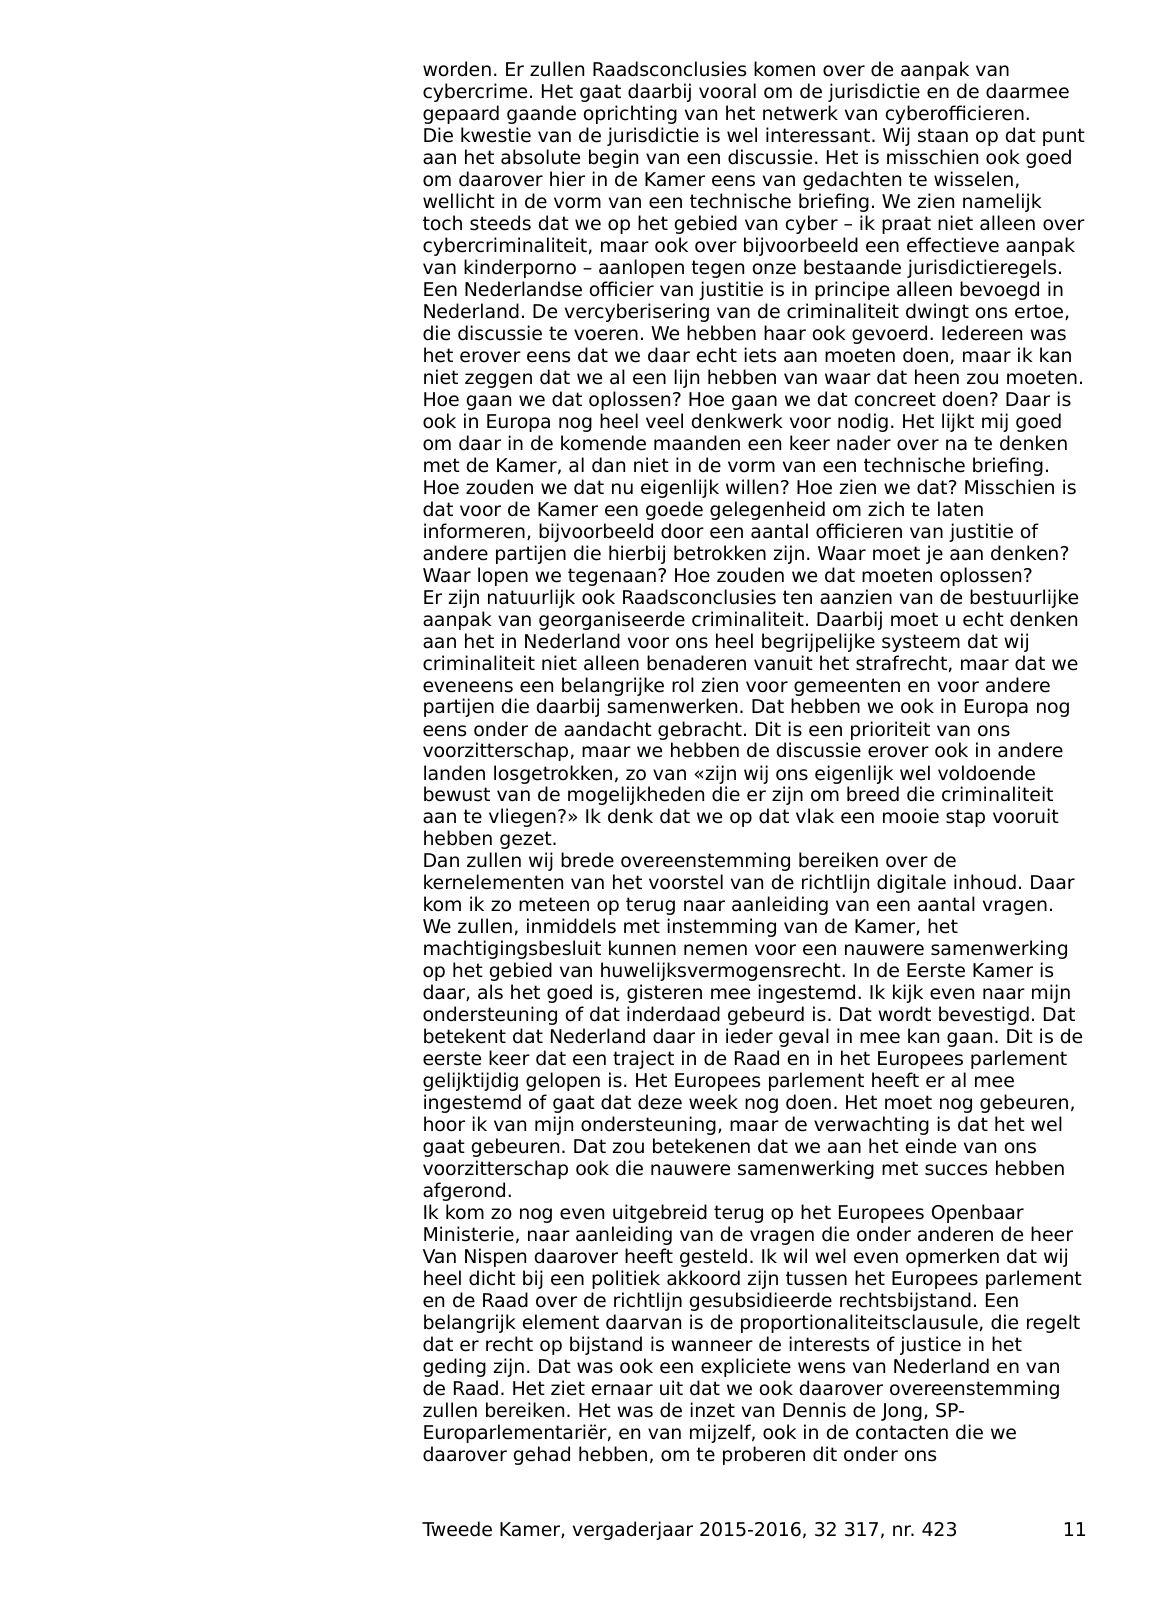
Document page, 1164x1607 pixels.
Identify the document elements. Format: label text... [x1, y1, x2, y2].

text worden. Er zullen Raadsconclusies komen over de aanpak van cybercrime. Het gaat daarbij vooral om de jurisdictie en de daarmee gepaard gaande oprichting van het netwerk van cyberofficieren. [422, 59, 1087, 125]
text Dan zullen wij brede overeenstemming bereiken over de kernelementen van het voorstel van de richtlijn digitale inhoud. Daar kom ik zo meteen op terug naar aanleiding van een aantal vragen. We zullen, inmiddels met instemming van de Kamer, het machtigingsbesluit kunnen nemen voor een nauwere samenwerking op het gebied van huwelijksvermogensrecht. In de Eerste Kamer is daar, als het goed is, gisteren mee ingestemd. Ik kijk even naar mijn ondersteuning of dat inderdaad gebeurd is. Dat wordt bevestigd. Dat betekent dat Nederland daar in ieder geval in mee kan gaan. Dit is de eerste keer dat een traject in de Raad en in het Europees parlement gelijktijdig gelopen is. Het Europees parlement heeft er al mee ingestemd of gaat dat deze week nog doen. Het moet nog gebeuren, hoor ik van mijn ondersteuning, maar de verwachting is dat het wel gaat gebeuren. Dat zou betekenen dat we aan het einde van ons voorzitterschap ook die nauwere samenwerking met succes hebben afgerond. [422, 850, 1087, 1202]
text Er zijn natuurlijk ook Raadsconclusies ten aanzien van de bestuurlijke aanpak van georganiseerde criminaliteit. Daarbij moet u echt denken aan het in Nederland voor ons heel begrijpelijke systeem dat wij criminaliteit niet alleen benaderen vanuit het strafrecht, maar dat we eveneens een belangrijke rol zien voor gemeenten en voor andere partijen die daarbij samenwerken. Dat hebben we ook in Europa nog eens onder de aandacht gebracht. Dit is een prioriteit van ons voorzitterschap, maar we hebben de discussie erover ook in andere landen losgetrokken, zo van «zijn wij ons eigenlijk wel voldoende bewust van de mogelijkheden die er zijn om breed die criminaliteit aan te vliegen?» Ik denk dat we op dat vlak een mooie stap vooruit hebben gezet. [422, 587, 1087, 850]
text Hoe gaan we dat oplossen? Hoe gaan we dat concreet doen? Daar is ook in Europa nog heel veel denkwerk voor nodig. Het lijkt mij goed om daar in de komende maanden een keer nader over na te denken met de Kamer, al dan niet in de vorm van een technische briefing. Hoe zouden we dat nu eigenlijk willen? Hoe zien we dat? Misschien is dat voor de Kamer een goede gelegenheid om zich te laten informeren, bijvoorbeeld door een aantal officieren van justitie of andere partijen die hierbij betrokken zijn. Waar moet je aan denken? Waar lopen we tegenaan? Hoe zouden we dat moeten oplossen? [422, 389, 1087, 587]
text Ik kom zo nog even uitgebreid terug op het Europees Openbaar Ministerie, naar aanleiding van de vragen die onder anderen de heer Van Nispen daarover heeft gesteld. Ik wil wel even opmerken dat wij heel dicht bij een politiek akkoord zijn tussen het Europees parlement en de Raad over de richtlijn gesubsidieerde rechtsbijstand. Een belangrijk element daarvan is de proportionaliteitsclausule, die regelt dat er recht op bijstand is wanneer de interests of justice in het geding zijn. Dat was ook een expliciete wens van Nederland en van de Raad. Het ziet ernaar uit dat we ook daarover overeenstemming zullen bereiken. Het was de inzet van Dennis de Jong, SP-Europarlementariër, en van mijzelf, ook in de contacten die we daarover gehad hebben, om te proberen dit onder ons [422, 1202, 1087, 1466]
text Die kwestie van de jurisdictie is wel interessant. Wij staan op dat punt aan het absolute begin van een discussie. Het is misschien ook goed om daarover hier in de Kamer eens van gedachten te wisselen, wellicht in de vorm van een technische briefing. We zien namelijk toch steeds dat we op het gebied van cyber – ik praat niet alleen over cybercriminaliteit, maar ook over bijvoorbeeld een effectieve aanpak van kinderporno – aanlopen tegen onze bestaande jurisdictieregels. Een Nederlandse officier van justitie is in principe alleen bevoegd in Nederland. De vercyberisering van de criminaliteit dwingt ons ertoe, die discussie te voeren. We hebben haar ook gevoerd. Iedereen was het erover eens dat we daar echt iets aan moeten doen, maar ik kan niet zeggen dat we al een lijn hebben van waar dat heen zou moeten. [422, 125, 1087, 389]
